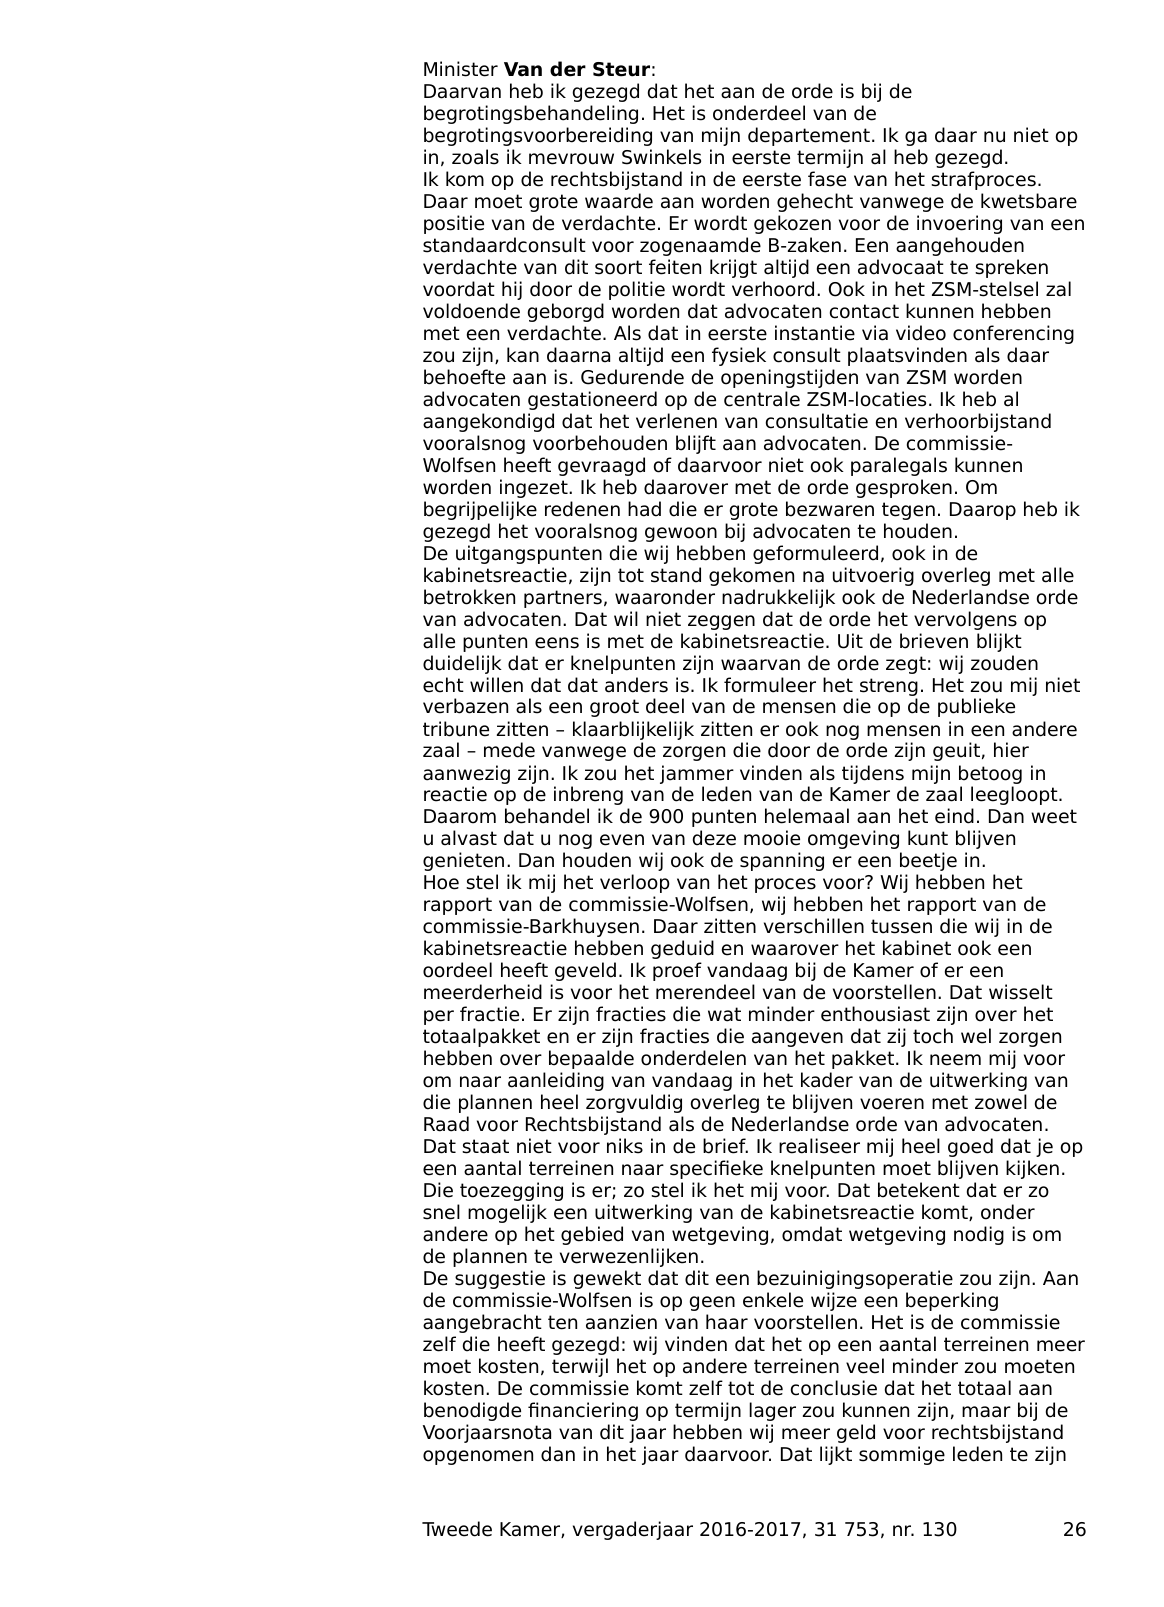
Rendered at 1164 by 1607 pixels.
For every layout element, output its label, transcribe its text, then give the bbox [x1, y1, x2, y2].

text De suggestie is gewekt dat dit een bezuinigingsoperatie zou zijn. Aan de commissie-Wolfsen is op geen enkele wijze een beperking aangebracht ten aanzien van haar voorstellen. Het is de commissie zelf die heeft gezegd: wij vinden dat het op een aantal terreinen meer moet kosten, terwijl het op andere terreinen veel minder zou moeten kosten. De commissie komt zelf tot de conclusie dat het totaal aan benodigde financiering op termijn lager zou kunnen zijn, maar bij de Voorjaarsnota van dit jaar hebben wij meer geld voor rechtsbijstand opgenomen dan in het jaar daarvoor. Dat lijkt sommige leden te zijn [422, 1268, 1087, 1466]
text Daarvan heb ik gezegd dat het aan de orde is bij de begrotingsbehandeling. Het is onderdeel van de begrotingsvoorbereiding van mijn departement. Ik ga daar nu niet op in, zoals ik mevrouw Swinkels in eerste termijn al heb gezegd. [422, 81, 1087, 169]
text Minister Van der Steur: [422, 59, 1087, 81]
text De uitgangspunten die wij hebben geformuleerd, ook in de kabinetsreactie, zijn tot stand gekomen na uitvoerig overleg met alle betrokken partners, waaronder nadrukkelijk ook de Nederlandse orde van advocaten. Dat wil niet zeggen dat de orde het vervolgens op alle punten eens is met de kabinetsreactie. Uit de brieven blijkt duidelijk dat er knelpunten zijn waarvan de orde zegt: wij zouden echt willen dat dat anders is. Ik formuleer het streng. Het zou mij niet verbazen als een groot deel van de mensen die op de publieke tribune zitten – klaarblijkelijk zitten er ook nog mensen in een andere zaal – mede vanwege de zorgen die door de orde zijn geuit, hier aanwezig zijn. Ik zou het jammer vinden als tijdens mijn betoog in reactie op de inbreng van de leden van de Kamer de zaal leegloopt. Daarom behandel ik de 900 punten helemaal aan het eind. Dan weet u alvast dat u nog even van deze mooie omgeving kunt blijven genieten. Dan houden wij ook de spanning er een beetje in. [422, 543, 1087, 872]
text Ik kom op de rechtsbijstand in de eerste fase van het strafproces. Daar moet grote waarde aan worden gehecht vanwege de kwetsbare positie van de verdachte. Er wordt gekozen voor de invoering van een standaardconsult voor zogenaamde B-zaken. Een aangehouden verdachte van dit soort feiten krijgt altijd een advocaat te spreken voordat hij door de politie wordt verhoord. Ook in het ZSM-stelsel zal voldoende geborgd worden dat advocaten contact kunnen hebben met een verdachte. Als dat in eerste instantie via video conferencing zou zijn, kan daarna altijd een fysiek consult plaatsvinden als daar behoefte aan is. Gedurende de openingstijden van ZSM worden advocaten gestationeerd op de centrale ZSM-locaties. Ik heb al aangekondigd dat het verlenen van consultatie en verhoorbijstand vooralsnog voorbehouden blijft aan advocaten. De commissie-Wolfsen heeft gevraagd of daarvoor niet ook paralegals kunnen worden ingezet. Ik heb daarover met de orde gesproken. Om begrijpelijke redenen had die er grote bezwaren tegen. Daarop heb ik gezegd het vooralsnog gewoon bij advocaten te houden. [422, 169, 1087, 543]
text Hoe stel ik mij het verloop van het proces voor? Wij hebben het rapport van de commissie-Wolfsen, wij hebben het rapport van de commissie-Barkhuysen. Daar zitten verschillen tussen die wij in de kabinetsreactie hebben geduid en waarover het kabinet ook een oordeel heeft geveld. Ik proef vandaag bij de Kamer of er een meerderheid is voor het merendeel van de voorstellen. Dat wisselt per fractie. Er zijn fracties die wat minder enthousiast zijn over het totaalpakket en er zijn fracties die aangeven dat zij toch wel zorgen hebben over bepaalde onderdelen van het pakket. Ik neem mij voor om naar aanleiding van vandaag in het kader van de uitwerking van die plannen heel zorgvuldig overleg te blijven voeren met zowel de Raad voor Rechtsbijstand als de Nederlandse orde van advocaten. Dat staat niet voor niks in de brief. Ik realiseer mij heel goed dat je op een aantal terreinen naar specifieke knelpunten moet blijven kijken. Die toezegging is er; zo stel ik het mij voor. Dat betekent dat er zo snel mogelijk een uitwerking van de kabinetsreactie komt, onder andere op het gebied van wetgeving, omdat wetgeving nodig is om de plannen te verwezenlijken. [422, 872, 1087, 1268]
